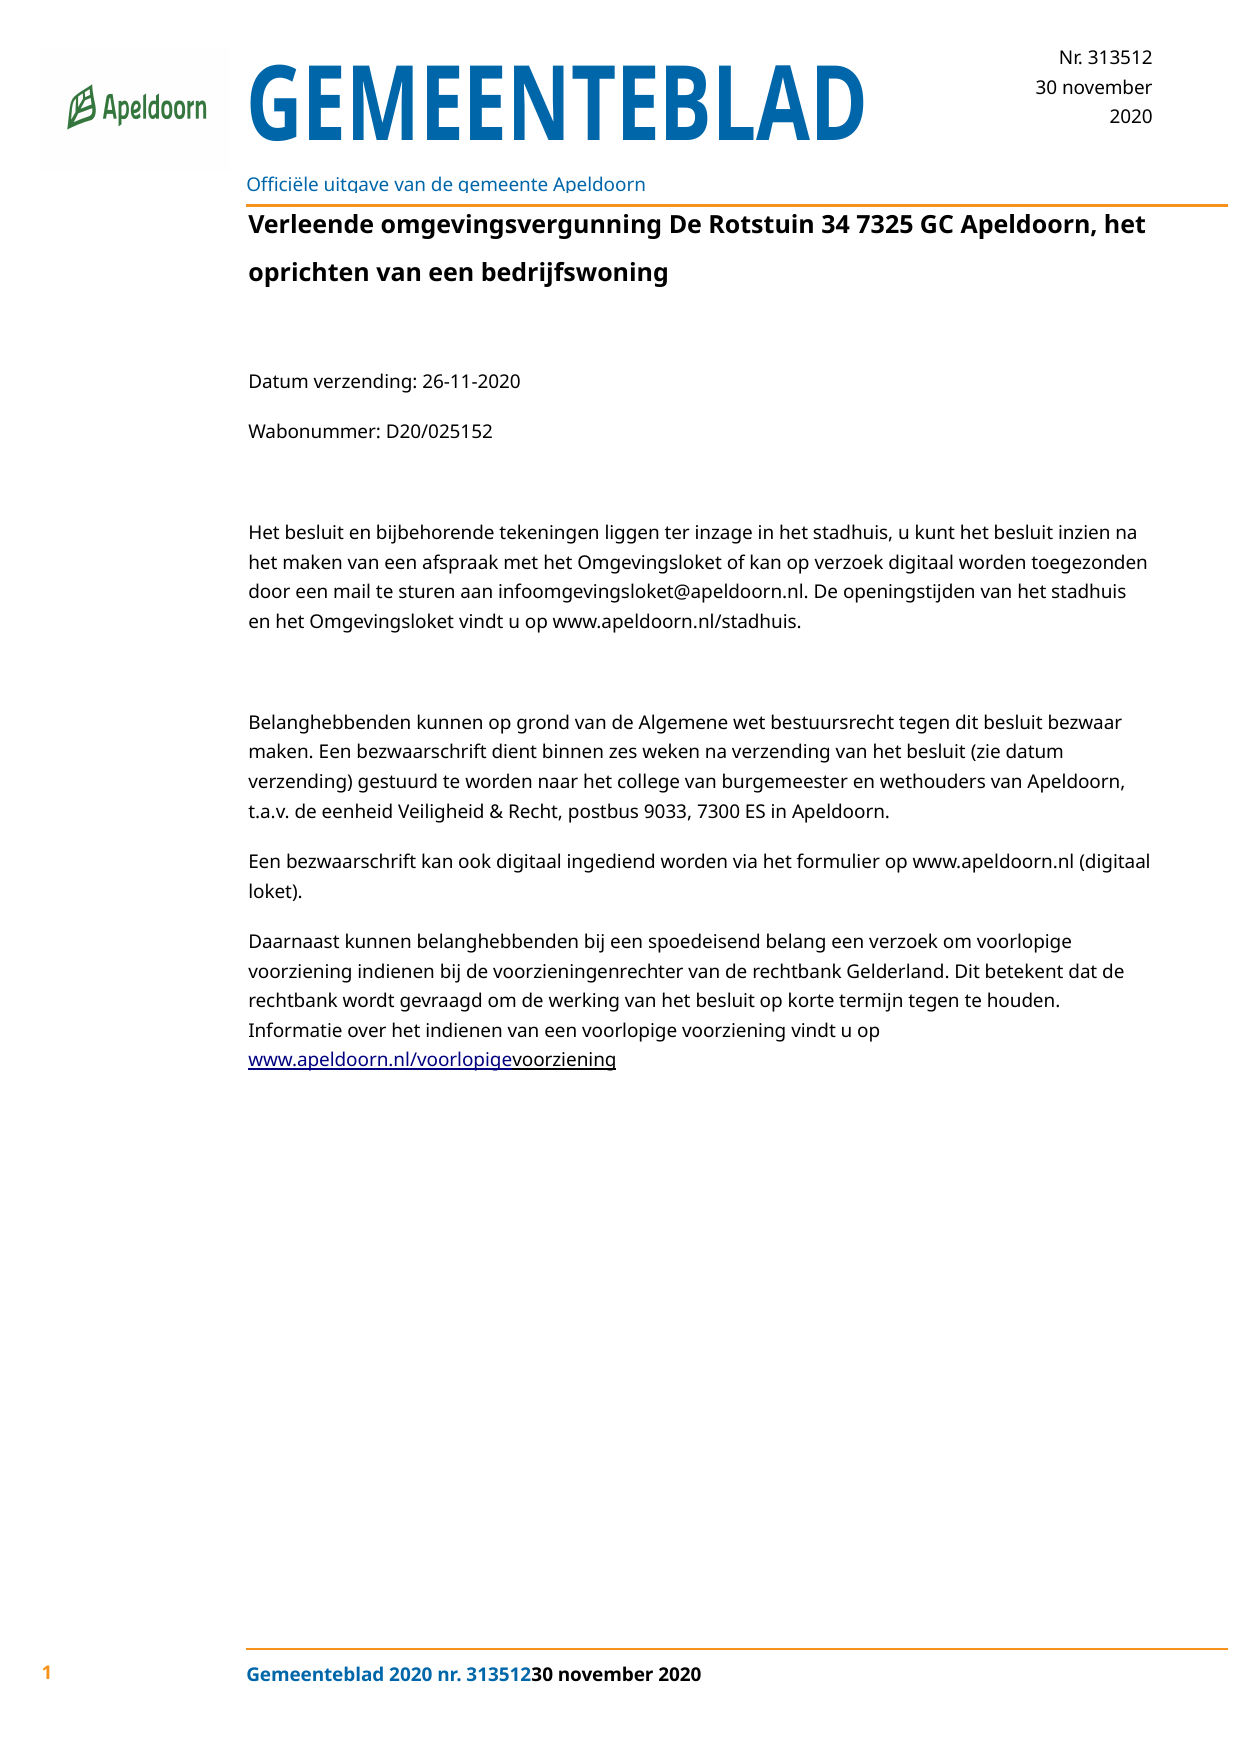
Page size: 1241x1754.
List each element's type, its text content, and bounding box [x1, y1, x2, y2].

text Wabonummer: D20/025152 [248, 419, 1152, 444]
text Belanghebbenden kunnen op grond van de Algemene wet bestuursrecht tegen dit besluit bezwaar maken. Een bezwaarschrift dient binnen zes weken na verzending van het besluit (zie datum verzending) gestuurd te worden naar het college van burgemeester en wethouders van Apeldoorn, t.a.v. de eenheid Veiligheid & Recht, postbus 9033, 7300 ES in Apeldoorn. [248, 709, 1152, 824]
text Datum verzending: 26-11-2020 [248, 368, 1152, 394]
picture [41, 47, 231, 172]
text Daarnaast kunnen belanghebbenden bij een spoedeisend belang een verzoek om voorlopige voorziening indienen bij de voorzieningenrechter van de rechtbank Gelderland. Dit betekent dat de rechtbank wordt gevraagd om de werking van het besluit op korte termijn tegen te houden. Informatie over het indienen van een voorlopige voorziening vindt u op www.apeldoorn.nl/voorlopigevoorziening [248, 928, 1152, 1072]
text Een bezwaarschrift kan ook digitaal ingediend worden via het formulier op www.apeldoorn.nl (digitaal loket). [248, 848, 1152, 904]
text Verleende omgevingsvergunning De Rotstuin 34 7325 GC Apeldoorn, het oprichten van een bedrijfswoning [248, 207, 1152, 288]
text Het besluit en bijbehorende tekeningen liggen ter inzage in het stadhuis, u kunt het besluit inzien na het maken van een afspraak met het Omgevingsloket of kan op verzoek digitaal worden toegezonden door een mail te sturen aan infoomgevingsloket@apeldoorn.nl. De openingstijden van het stadhuis en het Omgevingsloket vindt u op www.apeldoorn.nl/stadhuis. [248, 519, 1152, 634]
